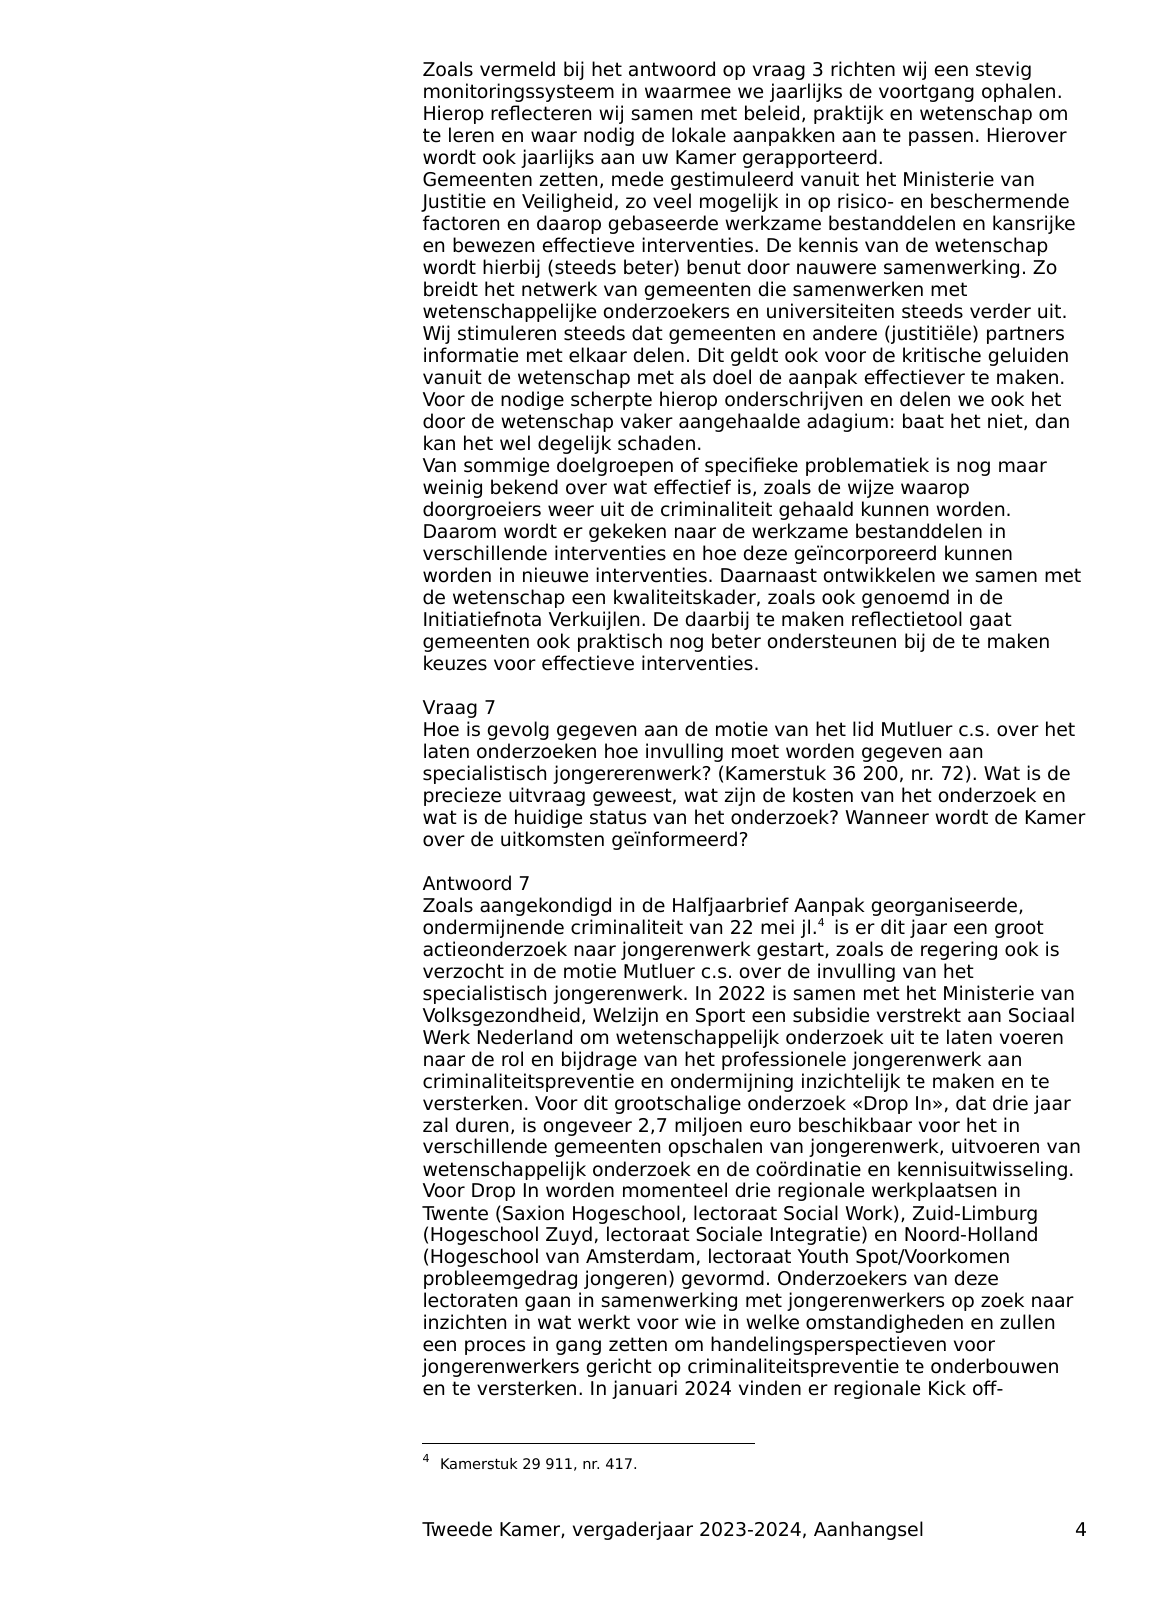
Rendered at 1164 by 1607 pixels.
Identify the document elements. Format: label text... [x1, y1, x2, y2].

text Kamerstuk 29 911, nr. 417. [422, 1452, 1087, 1474]
text Vraag 7 [422, 697, 1087, 719]
text Voor Drop In worden momenteel drie regionale werkplaatsen in Twente (Saxion Hogeschool, lectoraat Social Work), Zuid-Limburg (Hogeschool Zuyd, lectoraat Sociale Integratie) en Noord-Holland (Hogeschool van Amsterdam, lectoraat Youth Spot/Voorkomen probleemgedrag jongeren) gevormd. Onderzoekers van deze lectoraten gaan in samenwerking met jongerenwerkers op zoek naar inzichten in wat werkt voor wie in welke omstandigheden en zullen een proces in gang zetten om handelingsperspectieven voor jongerenwerkers gericht op criminaliteitspreventie te onderbouwen en te versterken. In januari 2024 vinden er regionale Kick off- [422, 1180, 1087, 1400]
text Zoals vermeld bij het antwoord op vraag 3 richten wij een stevig monitoringssysteem in waarmee we jaarlijks de voortgang ophalen. Hierop reflecteren wij samen met beleid, praktijk en wetenschap om te leren en waar nodig de lokale aanpakken aan te passen. Hierover wordt ook jaarlijks aan uw Kamer gerapporteerd. [422, 59, 1087, 169]
text Van sommige doelgroepen of specifieke problematiek is nog maar weinig bekend over wat effectief is, zoals de wijze waarop doorgroeiers weer uit de criminaliteit gehaald kunnen worden. Daarom wordt er gekeken naar de werkzame bestanddelen in verschillende interventies en hoe deze geïncorporeerd kunnen worden in nieuwe interventies. Daarnaast ontwikkelen we samen met de wetenschap een kwaliteitskader, zoals ook genoemd in de Initiatiefnota Verkuijlen. De daarbij te maken reflectietool gaat gemeenten ook praktisch nog beter ondersteunen bij de te maken keuzes voor effectieve interventies. [422, 455, 1087, 674]
text Zoals aangekondigd in de Halfjaarbrief Aanpak georganiseerde, ondermijnende criminaliteit van 22 mei jl. is er dit jaar een groot actieonderzoek naar jongerenwerk gestart, zoals de regering ook is verzocht in de motie Mutluer c.s. over de invulling van het specialistisch jongerenwerk. In 2022 is samen met het Ministerie van Volksgezondheid, Welzijn en Sport een subsidie verstrekt aan Sociaal Werk Nederland om wetenschappelijk onderzoek uit te laten voeren naar de rol en bijdrage van het professionele jongerenwerk aan criminaliteitspreventie en ondermijning inzichtelijk te maken en te versterken. Voor dit grootschalige onderzoek «Drop In», dat drie jaar zal duren, is ongeveer 2,7 miljoen euro beschikbaar voor het in verschillende gemeenten opschalen van jongerenwerk, uitvoeren van wetenschappelijk onderzoek en de coördinatie en kennisuitwisseling. [422, 895, 1087, 1180]
text Hoe is gevolg gegeven aan de motie van het lid Mutluer c.s. over het laten onderzoeken hoe invulling moet worden gegeven aan specialistisch jongererenwerk? (Kamerstuk 36 200, nr. 72). Wat is de precieze uitvraag geweest, wat zijn de kosten van het onderzoek en wat is de huidige status van het onderzoek? Wanneer wordt de Kamer over de uitkomsten geïnformeerd? [422, 719, 1087, 851]
text Gemeenten zetten, mede gestimuleerd vanuit het Ministerie van Justitie en Veiligheid, zo veel mogelijk in op risico- en beschermende factoren en daarop gebaseerde werkzame bestanddelen en kansrijke en bewezen effectieve interventies. De kennis van de wetenschap wordt hierbij (steeds beter) benut door nauwere samenwerking. Zo breidt het netwerk van gemeenten die samenwerken met wetenschappelijke onderzoekers en universiteiten steeds verder uit. Wij stimuleren steeds dat gemeenten en andere (justitiële) partners informatie met elkaar delen. Dit geldt ook voor de kritische geluiden vanuit de wetenschap met als doel de aanpak effectiever te maken. Voor de nodige scherpte hierop onderschrijven en delen we ook het door de wetenschap vaker aangehaalde adagium: baat het niet, dan kan het wel degelijk schaden. [422, 169, 1087, 455]
text Antwoord 7 [422, 873, 1087, 895]
